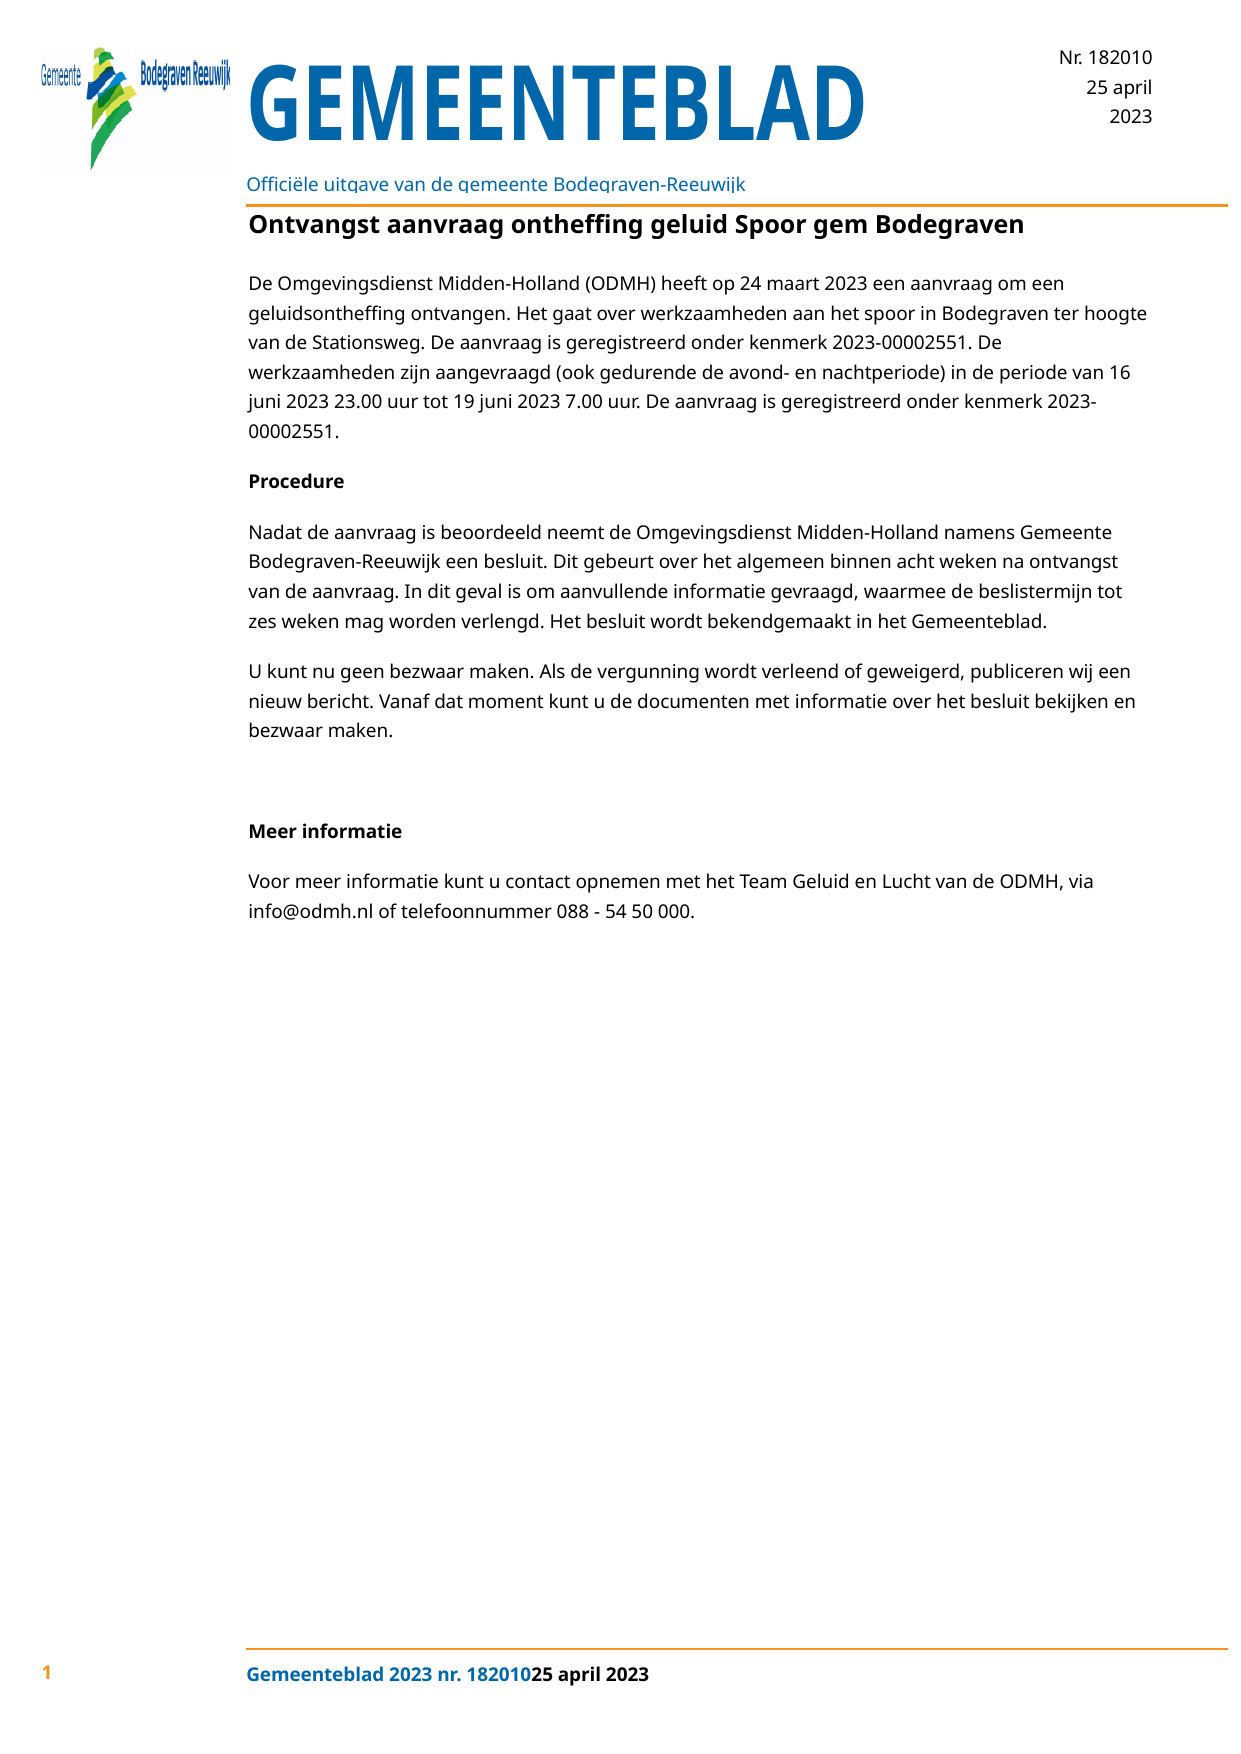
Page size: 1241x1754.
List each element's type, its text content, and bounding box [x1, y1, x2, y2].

text Voor meer informatie kunt u contact opnemen met het Team Geluid en Lucht van de ODMH, via info@odmh.nl of telefoonnummer 088 - 54 50 000. [248, 869, 1152, 924]
text Ontvangst aanvraag ontheffing geluid Spoor gem Bodegraven [248, 207, 1152, 241]
text Procedure [248, 469, 1152, 494]
picture [41, 47, 231, 172]
text Nadat de aanvraag is beoordeeld neemt de Omgevingsdienst Midden-Holland namens Gemeente Bodegraven-Reeuwijk een besluit. Dit gebeurt over het algemeen binnen acht weken na ontvangst van de aanvraag. In dit geval is om aanvullende informatie gevraagd, waarmee de beslistermijn tot zes weken mag worden verlengd. Het besluit wordt bekendgemaakt in het Gemeenteblad. [248, 519, 1152, 633]
text Meer informatie [248, 818, 1152, 844]
text U kunt nu geen bezwaar maken. Als de vergunning wordt verleend of geweigerd, publiceren wij een nieuw bericht. Vanaf dat moment kunt u de documenten met informatie over het besluit bekijken en bezwaar maken. [248, 658, 1152, 743]
text De Omgevingsdienst Midden-Holland (ODMH) heeft op 24 maart 2023 een aanvraag om een geluidsontheffing ontvangen. Het gaat over werkzaamheden aan het spoor in Bodegraven ter hoogte van de Stationsweg. De aanvraag is geregistreerd onder kenmerk 2023-00002551. De werkzaamheden zijn aangevraagd (ook gedurende de avond- en nachtperiode) in de periode van 16 juni 2023 23.00 uur tot 19 juni 2023 7.00 uur. De aanvraag is geregistreerd onder kenmerk 2023-00002551. [248, 270, 1152, 444]
